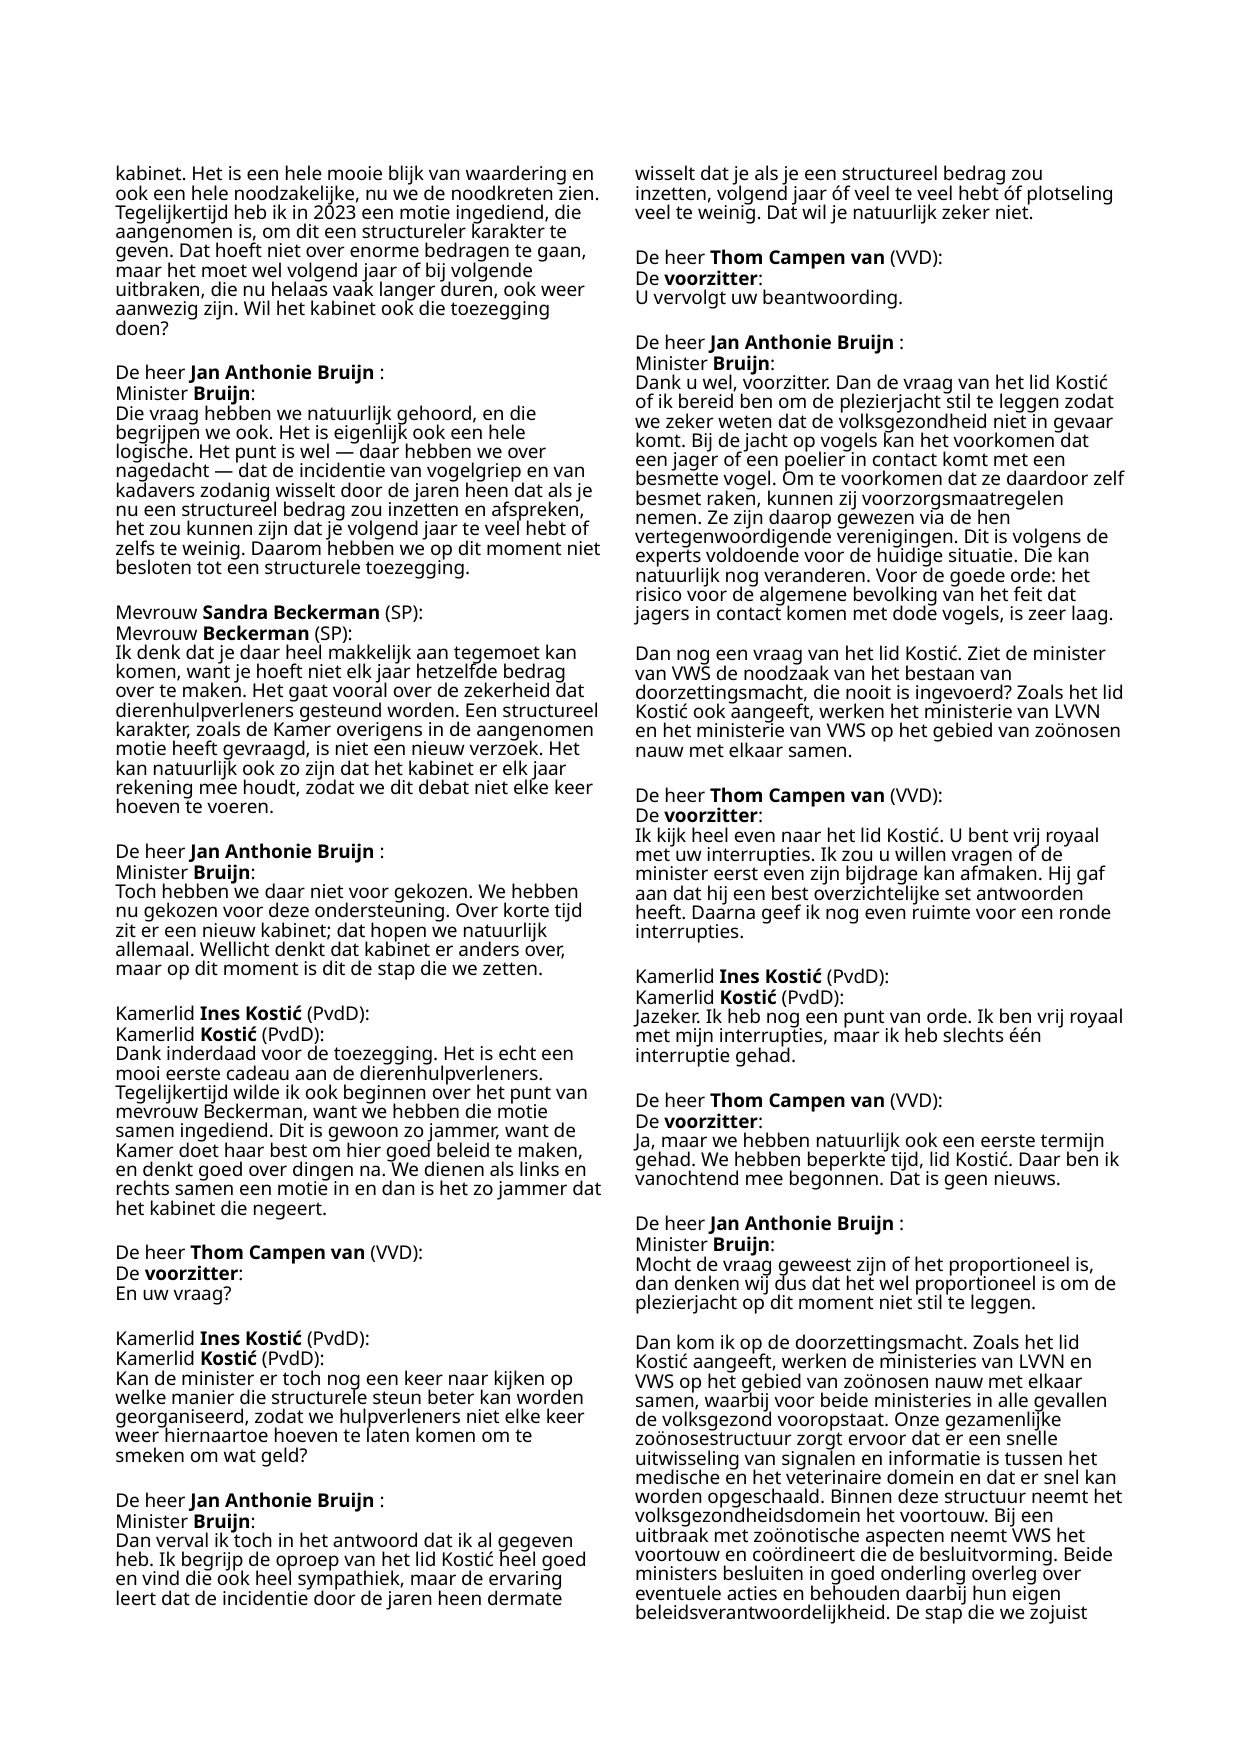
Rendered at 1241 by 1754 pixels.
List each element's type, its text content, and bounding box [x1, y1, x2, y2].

text De heer Jan Anthonie Bruijn : [635, 329, 1125, 355]
text De voorzitter: [635, 270, 1125, 289]
text Dank u wel, voorzitter. Dan de vraag van het lid Kostić of ik bereid ben om de plezierjacht stil te leggen zodat we zeker weten dat de volksgezondheid niet in gevaar komt. Bij de jacht op vogels kan het voorkomen dat een jager of een poelier in contact komt met een besmette vogel. Om te voorkomen dat ze daardoor zelf besmet raken, kunnen zij voorzorgsmaatregelen nemen. Ze zijn daarop gewezen via de hen vertegenwoordigende verenigingen. Dit is volgens de experts voldoende voor de huidige situatie. Die kan natuurlijk nog veranderen. Voor de goede orde: het risico voor de algemene bevolking van het feit dat jagers in contact komen met dode vogels, is zeer laag. [635, 374, 1125, 624]
text Minister Bruijn: [115, 864, 605, 883]
text Kamerlid Ines Kostić (PvdD): [115, 1000, 605, 1026]
text Ik denk dat je daar heel makkelijk aan tegemoet kan komen, want je hoeft niet elk jaar hetzelfde bedrag over te maken. Het gaat vooral over de zekerheid dat dierenhulpverleners gesteund worden. Een structureel karakter, zoals de Kamer overigens in de aangenomen motie heeft gevraagd, is niet een nieuw verzoek. Het kan natuurlijk ook zo zijn dat het kabinet er elk jaar rekening mee houdt, zodat we dit debat niet elke keer hoeven te voeren. [115, 644, 605, 817]
text Mocht de vraag geweest zijn of het proportioneel is, dan denken wij dus dat het wel proportioneel is om de plezierjacht op dit moment niet stil te leggen. [635, 1256, 1125, 1313]
text U vervolgt uw beantwoording. [635, 289, 1125, 308]
text kabinet. Het is een hele mooie blijk van waardering en ook een hele noodzakelijke, nu we de noodkreten zien. Tegelijkertijd heb ik in 2023 een motie ingediend, die aangenomen is, om dit een structureler karakter te geven. Dat hoeft niet over enorme bedragen te gaan, maar het moet wel volgend jaar of bij volgende uitbraken, die nu helaas vaak langer duren, ook weer aanwezig zijn. Wil het kabinet ook die toezegging doen? [115, 165, 605, 339]
text Minister Bruijn: [635, 355, 1125, 374]
text De heer Jan Anthonie Bruijn : [115, 359, 605, 385]
text De heer Jan Anthonie Bruijn : [115, 1487, 605, 1513]
text Mevrouw Beckerman (SP): [115, 624, 605, 644]
text De heer Jan Anthonie Bruijn : [115, 838, 605, 864]
text Ik kijk heel even naar het lid Kostić. U bent vrij royaal met uw interrupties. Ik zou u willen vragen of de minister eerst even zijn bijdrage kan afmaken. Hij gaf aan dat hij een best overzichtelijke set antwoorden heeft. Daarna geef ik nog even ruimte voor een ronde interrupties. [635, 827, 1125, 942]
text Ja, maar we hebben natuurlijk ook een eerste termijn gehad. We hebben beperkte tijd, lid Kostić. Daar ben ik vanochtend mee begonnen. Dat is geen nieuws. [635, 1132, 1125, 1190]
text Kan de minister er toch nog een keer naar kijken op welke manier die structurele steun beter kan worden georganiseerd, zodat we hulpverleners niet elke keer weer hiernaartoe hoeven te laten komen om te smeken om wat geld? [115, 1370, 605, 1466]
text Mevrouw Sandra Beckerman (SP): [115, 599, 605, 624]
text De heer Jan Anthonie Bruijn : [635, 1211, 1125, 1236]
text Kamerlid Kostić (PvdD): [115, 1350, 605, 1370]
text De voorzitter: [115, 1265, 605, 1284]
text Minister Bruijn: [635, 1236, 1125, 1256]
text Dan verval ik toch in het antwoord dat ik al gegeven heb. Ik begrijp de oproep van het lid Kostić heel goed en vind die ook heel sympathiek, maar de ervaring leert dat de incidentie door de jaren heen dermate [115, 1532, 605, 1609]
text De heer Thom Campen van (VVD): [115, 1239, 605, 1265]
text Dan kom ik op de doorzettingsmacht. Zoals het lid Kostić aangeeft, werken de ministeries van LVVN en VWS op het gebied van zoönosen nauw met elkaar samen, waarbij voor beide ministeries in alle gevallen de volksgezond vooropstaat. Onze gezamenlijke zoönosestructuur zorgt ervoor dat er een snelle uitwisseling van signalen en informatie is tussen het medische en het veterinaire domein en dat er snel kan worden opgeschaald. Binnen deze structuur neemt het volksgezondheidsdomein het voortouw. Bij een uitbraak met zoönotische aspecten neemt VWS het voortouw en coördineert die de besluitvorming. Beide ministers besluiten in goed onderling overleg over eventuele acties en behouden daarbij hun eigen beleidsverantwoordelijkheid. De stap die we zojuist [635, 1334, 1125, 1623]
text Toch hebben we daar niet voor gekozen. We hebben nu gekozen voor deze ondersteuning. Over korte tijd zit er een nieuw kabinet; dat hopen we natuurlijk allemaal. Wellicht denkt dat kabinet er anders over, maar op dit moment is dit de stap die we zetten. [115, 883, 605, 979]
text Kamerlid Ines Kostić (PvdD): [635, 963, 1125, 989]
text Kamerlid Ines Kostić (PvdD): [115, 1325, 605, 1350]
text Kamerlid Kostić (PvdD): [635, 989, 1125, 1008]
text Dank inderdaad voor de toezegging. Het is echt een mooi eerste cadeau aan de dierenhulpverleners. Tegelijkertijd wilde ik ook beginnen over het punt van mevrouw Beckerman, want we hebben die motie samen ingediend. Dit is gewoon zo jammer, want de Kamer doet haar best om hier goed beleid te maken, en denkt goed over dingen na. We dienen als links en rechts samen een motie in en dan is het zo jammer dat het kabinet die negeert. [115, 1045, 605, 1219]
text Minister Bruijn: [115, 1513, 605, 1532]
text De voorzitter: [635, 807, 1125, 827]
text De heer Thom Campen van (VVD): [635, 244, 1125, 270]
text De voorzitter: [635, 1113, 1125, 1132]
text wisselt dat je als je een structureel bedrag zou inzetten, volgend jaar óf veel te veel hebt óf plotseling veel te weinig. Dat wil je natuurlijk zeker niet. [635, 165, 1125, 223]
text En uw vraag? [115, 1284, 605, 1304]
text De heer Thom Campen van (VVD): [635, 782, 1125, 807]
text Dan nog een vraag van het lid Kostić. Ziet de minister van VWS de noodzaak van het bestaan van doorzettingsmacht, die nooit is ingevoerd? Zoals het lid Kostić ook aangeeft, werken het ministerie van LVVN en het ministerie van VWS op het gebied van zoönosen nauw met elkaar samen. [635, 645, 1125, 761]
text Minister Bruijn: [115, 385, 605, 404]
text Die vraag hebben we natuurlijk gehoord, en die begrijpen we ook. Het is eigenlijk ook een hele logische. Het punt is wel — daar hebben we over nagedacht — dat de incidentie van vogelgriep en van kadavers zodanig wisselt door de jaren heen dat als je nu een structureel bedrag zou inzetten en afspreken, het zou kunnen zijn dat je volgend jaar te veel hebt of zelfs te weinig. Daarom hebben we op dit moment niet besloten tot een structurele toezegging. [115, 404, 605, 578]
text Jazeker. Ik heb nog een punt van orde. Ik ben vrij royaal met mijn interrupties, maar ik heb slechts één interruptie gehad. [635, 1008, 1125, 1066]
text De heer Thom Campen van (VVD): [635, 1087, 1125, 1113]
text Kamerlid Kostić (PvdD): [115, 1026, 605, 1045]
